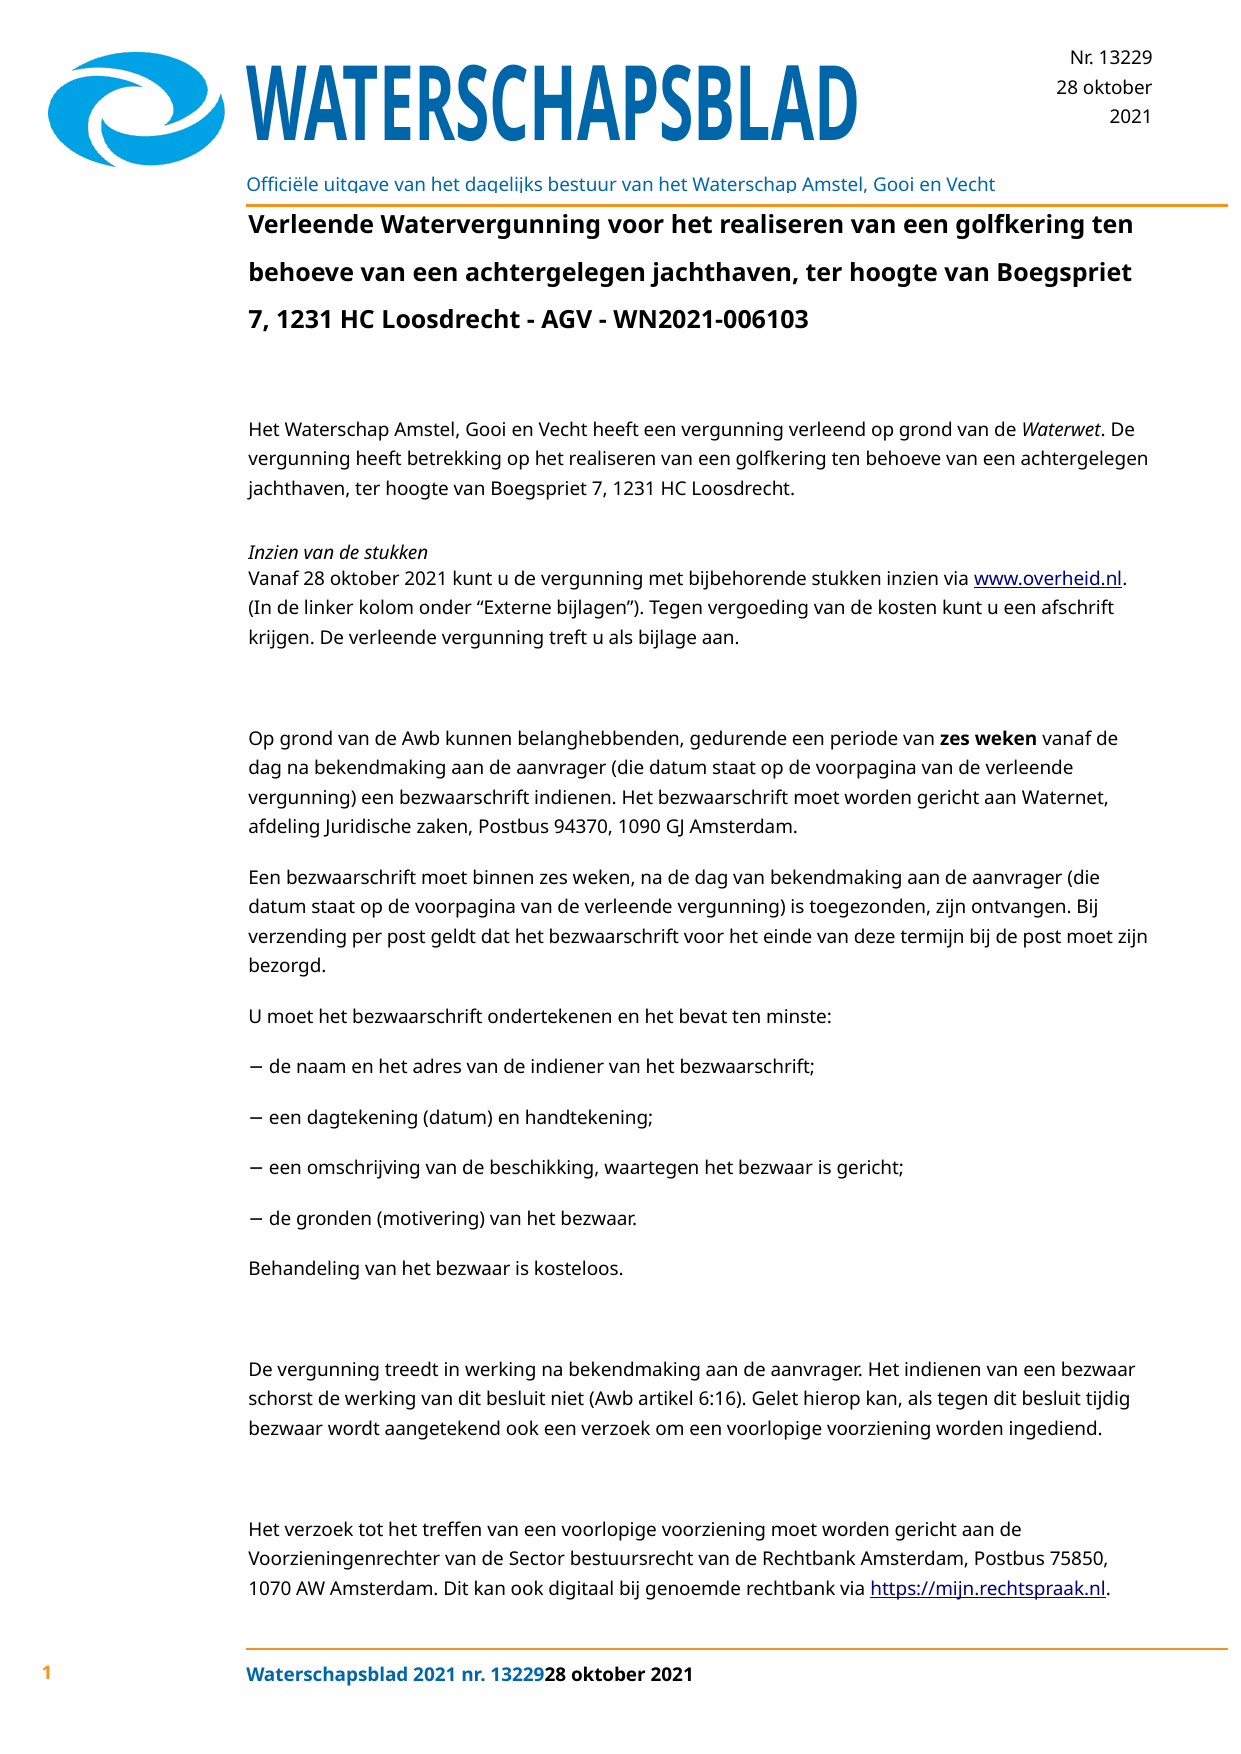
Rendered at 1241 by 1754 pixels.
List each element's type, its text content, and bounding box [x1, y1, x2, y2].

text − de gronden (motivering) van het bezwaar. [248, 1205, 1152, 1231]
text Behandeling van het bezwaar is kosteloos. [248, 1255, 1152, 1281]
text De vergunning treedt in werking na bekendmaking aan de aanvrager. Het indienen van een bezwaar schorst de werking van dit besluit niet (Awb artikel 6:16). Gelet hierop kan, als tegen dit besluit tijdig bezwaar wordt aangetekend ook een verzoek om een voorlopige voorziening worden ingediend. [248, 1356, 1152, 1441]
text U moet het bezwaarschrift ondertekenen en het bevat ten minste: [248, 1003, 1152, 1029]
text Het verzoek tot het treffen van een voorlopige voorziening moet worden gericht aan de Voorzieningenrechter van de Sector bestuursrecht van de Rechtbank Amsterdam, Postbus 75850, 1070 AW Amsterdam. Dit kan ook digitaal bij genoemde rechtbank via https://mijn.rechtspraak.nl. [248, 1516, 1152, 1601]
text Op grond van de Awb kunnen belanghebbenden, gedurende een periode van zes weken vanaf de dag na bekendmaking aan de aanvrager (die datum staat op de voorpagina van de verleende vergunning) een bezwaarschrift indienen. Het bezwaarschrift moet worden gericht aan Waternet, afdeling Juridische zaken, Postbus 94370, 1090 GJ Amsterdam. [248, 725, 1152, 839]
picture [41, 47, 231, 172]
text Inzien van de stukken [248, 539, 1152, 565]
text Vanaf 28 oktober 2021 kunt u de vergunning met bijbehorende stukken inzien via www.overheid.nl. (In de linker kolom onder “Externe bijlagen”). Tegen vergoeding van de kosten kunt u een afschrift krijgen. De verleende vergunning treft u als bijlage aan. [248, 565, 1152, 650]
text Verleende Watervergunning voor het realiseren van een golfkering ten behoeve van een achtergelegen jachthaven, ter hoogte van Boegspriet 7, 1231 HC Loosdrecht - AGV - WN2021-006103 [248, 207, 1152, 336]
text Het Waterschap Amstel, Gooi en Vecht heeft een vergunning verleend op grond van de Waterwet. De vergunning heeft betrekking op het realiseren van een golfkering ten behoeve van een achtergelegen jachthaven, ter hoogte van Boegspriet 7, 1231 HC Loosdrecht. [248, 416, 1152, 501]
text − de naam en het adres van de indiener van het bezwaarschrift; [248, 1053, 1152, 1079]
text − een dagtekening (datum) en handtekening; [248, 1104, 1152, 1130]
text − een omschrijving van de beschikking, waartegen het bezwaar is gericht; [248, 1154, 1152, 1180]
text Een bezwaarschrift moet binnen zes weken, na de dag van bekendmaking aan de aanvrager (die datum staat op de voorpagina van de verleende vergunning) is toegezonden, zijn ontvangen. Bij verzending per post geldt dat het bezwaarschrift voor het einde van deze termijn bij de post moet zijn bezorgd. [248, 864, 1152, 978]
